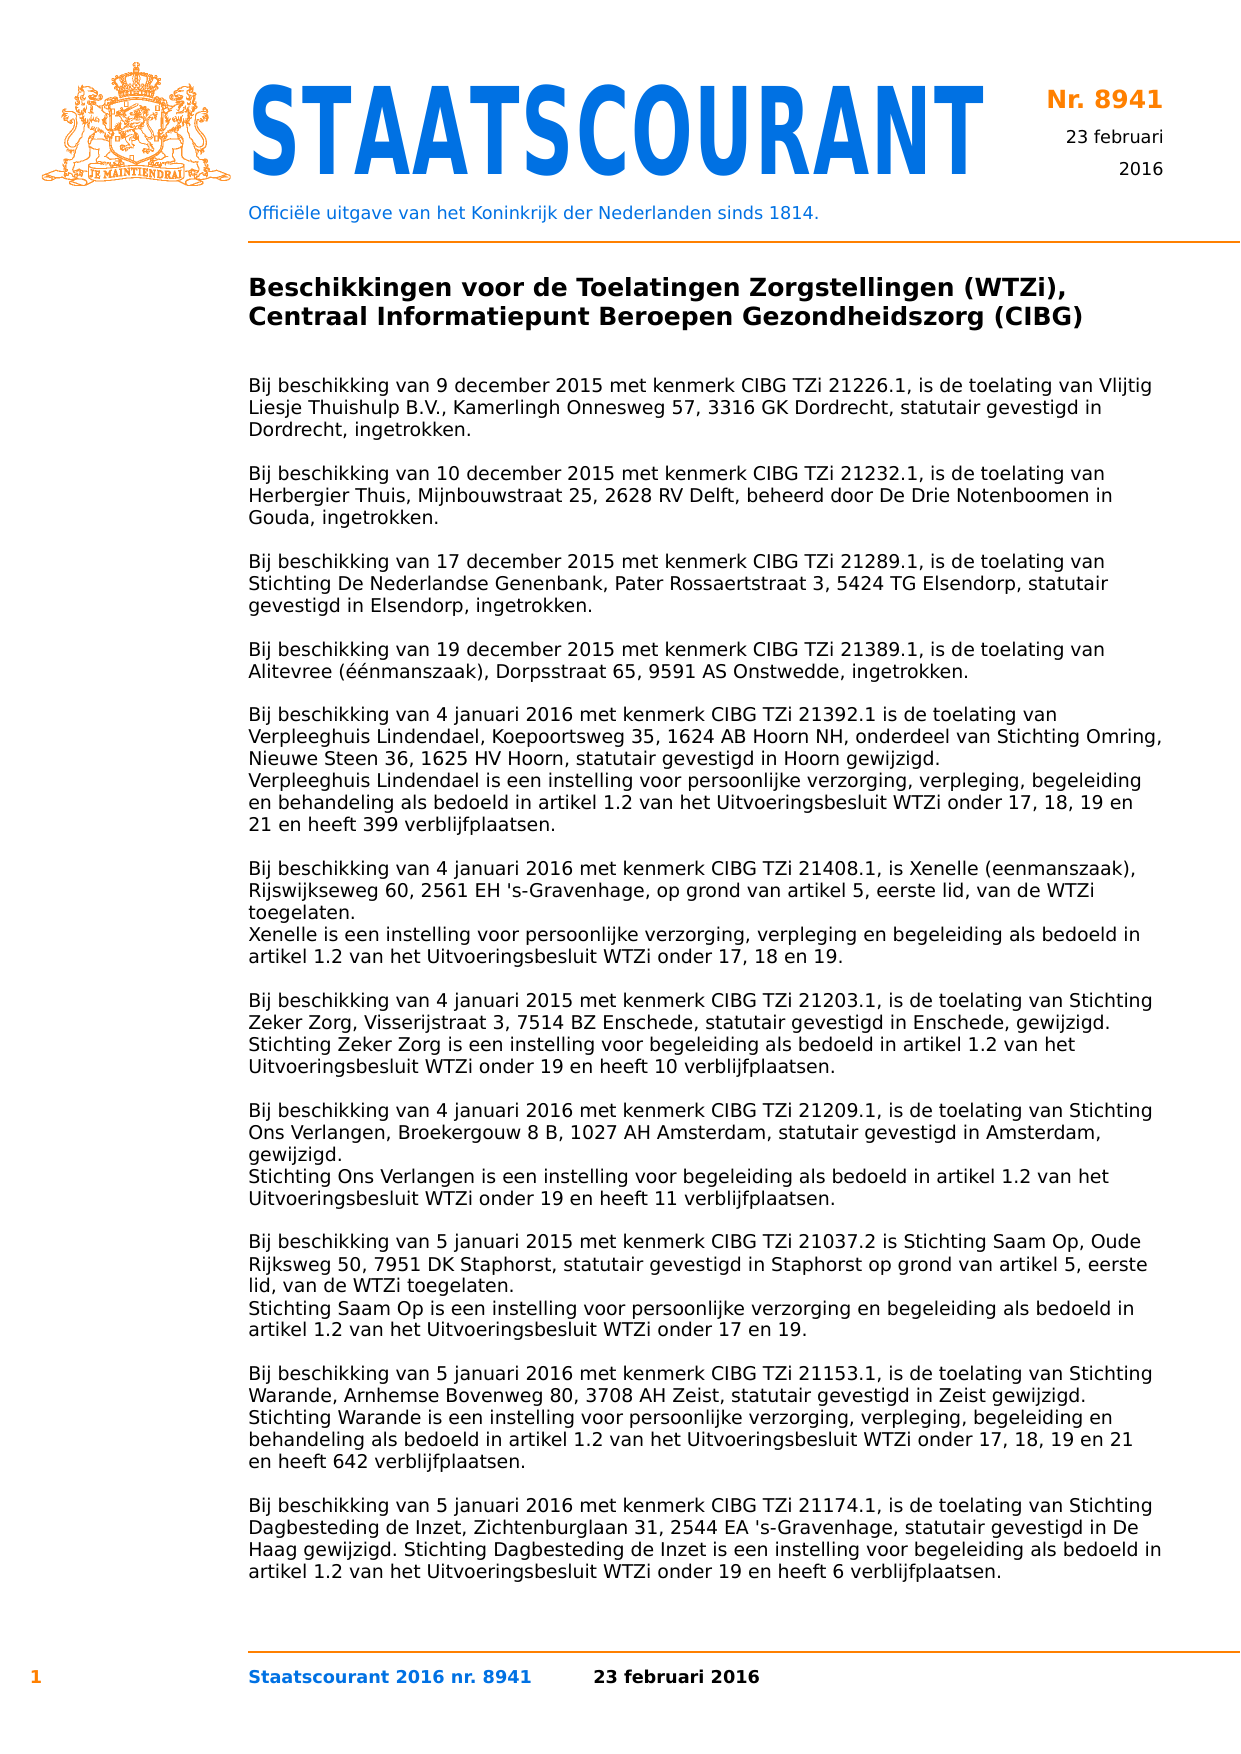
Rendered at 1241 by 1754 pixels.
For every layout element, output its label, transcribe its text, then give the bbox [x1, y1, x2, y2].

text Xenelle is een instelling voor persoonlijke verzorging, verpleging en begeleiding als bedoeld in artikel 1.2 van het Uitvoeringsbesluit WTZi onder 17, 18 en 19. [248, 924, 1163, 968]
picture [41, 62, 231, 186]
table_cell Officiële uitgave van het Koninkrijk der Nederlanden sinds 1814. [248, 203, 1240, 241]
text Bij beschikking van 19 december 2015 met kenmerk CIBG TZi 21389.1, is de toelating van Alitevree (éénmanszaak), Dorpsstraat 65, 9591 AS Onstwedde, ingetrokken. [248, 638, 1163, 682]
text Bij beschikking van 17 december 2015 met kenmerk CIBG TZi 21289.1, is de toelating van Stichting De Nederlandse Genenbank, Pater Rossaertstraat 3, 5424 TG Elsendorp, statutair gevestigd in Elsendorp, ingetrokken. [248, 551, 1163, 617]
text Stichting Saam Op is een instelling voor persoonlijke verzorging en begeleiding als bedoeld in artikel 1.2 van het Uitvoeringsbesluit WTZi onder 17 en 19. [248, 1297, 1163, 1341]
text Verpleeghuis Lindendael is een instelling voor persoonlijke verzorging, verpleging, begeleiding en behandeling als bedoeld in artikel 1.2 van het Uitvoeringsbesluit WTZi onder 17, 18, 19 en 21 en heeft 399 verblijfplaatsen. [248, 770, 1163, 836]
text Bij beschikking van 4 januari 2015 met kenmerk CIBG TZi 21203.1, is de toelating van Stichting Zeker Zorg, Visserijstraat 3, 7514 BZ Enschede, statutair gevestigd in Enschede, gewijzigd. [248, 990, 1163, 1034]
table_cell 23 februari [998, 121, 1240, 153]
text Bij beschikking van 5 januari 2015 met kenmerk CIBG TZi 21037.2 is Stichting Saam Op, Oude Rijksweg 50, 7951 DK Staphorst, statutair gevestigd in Staphorst op grond van artikel 5, eerste lid, van de WTZi toegelaten. [248, 1231, 1163, 1297]
text Bij beschikking van 10 december 2015 met kenmerk CIBG TZi 21232.1, is de toelating van Herbergier Thuis, Mijnbouwstraat 25, 2628 RV Delft, beheerd door De Drie Notenboomen in Gouda, ingetrokken. [248, 463, 1163, 529]
text Bij beschikking van 5 januari 2016 met kenmerk CIBG TZi 21153.1, is de toelating van Stichting Warande, Arnhemse Bovenweg 80, 3708 AH Zeist, statutair gevestigd in Zeist gewijzigd. [248, 1363, 1163, 1407]
text Bij beschikking van 4 januari 2016 met kenmerk CIBG TZi 21408.1, is Xenelle (eenmanszaak), Rijswijkseweg 60, 2561 EH 's-Gravenhage, op grond van artikel 5, eerste lid, van de WTZi toegelaten. [248, 858, 1163, 924]
table_header STAATSCOURANT [248, 62, 998, 203]
text Stichting Zeker Zorg is een instelling voor begeleiding als bedoeld in artikel 1.2 van het Uitvoeringsbesluit WTZi onder 19 en heeft 10 verblijfplaatsen. [248, 1034, 1163, 1078]
text Bij beschikking van 4 januari 2016 met kenmerk CIBG TZi 21209.1, is de toelating van Stichting Ons Verlangen, Broekergouw 8 B, 1027 AH Amsterdam, statutair gevestigd in Amsterdam, gewijzigd. [248, 1100, 1163, 1166]
text Stichting Ons Verlangen is een instelling voor begeleiding als bedoeld in artikel 1.2 van het Uitvoeringsbesluit WTZi onder 19 en heeft 11 verblijfplaatsen. [248, 1166, 1163, 1209]
text Bij beschikking van 4 januari 2016 met kenmerk CIBG TZi 21392.1 is de toelating van Verpleeghuis Lindendael, Koepoortsweg 35, 1624 AB Hoorn NH, onderdeel van Stichting Omring, Nieuwe Steen 36, 1625 HV Hoorn, statutair gevestigd in Hoorn gewijzigd. [248, 704, 1163, 770]
table_header [25, 62, 248, 241]
table_cell 2016 [998, 153, 1240, 203]
text Bij beschikking van 5 januari 2016 met kenmerk CIBG TZi 21174.1, is de toelating van Stichting Dagbesteding de Inzet, Zichtenburglaan 31, 2544 EA 's-Gravenhage, statutair gevestigd in De Haag gewijzigd. Stichting Dagbesteding de Inzet is een instelling voor begeleiding als bedoeld in artikel 1.2 van het Uitvoeringsbesluit WTZi onder 19 en heeft 6 verblijfplaatsen. [248, 1495, 1163, 1583]
subtitle Beschikkingen voor de Toelatingen Zorgstellingen (WTZi), Centraal Informatiepunt Beroepen Gezondheidszorg (CIBG) [248, 273, 1163, 331]
text Bij beschikking van 9 december 2015 met kenmerk CIBG TZi 21226.1, is de toelating van Vlijtig Liesje Thuishulp B.V., Kamerlingh Onnesweg 57, 3316 GK Dordrecht, statutair gevestigd in Dordrecht, ingetrokken. [248, 375, 1163, 441]
table_header Nr. 8941 [998, 62, 1240, 121]
text Stichting Warande is een instelling voor persoonlijke verzorging, verpleging, begeleiding en behandeling als bedoeld in artikel 1.2 van het Uitvoeringsbesluit WTZi onder 17, 18, 19 en 21 en heeft 642 verblijfplaatsen. [248, 1407, 1163, 1473]
